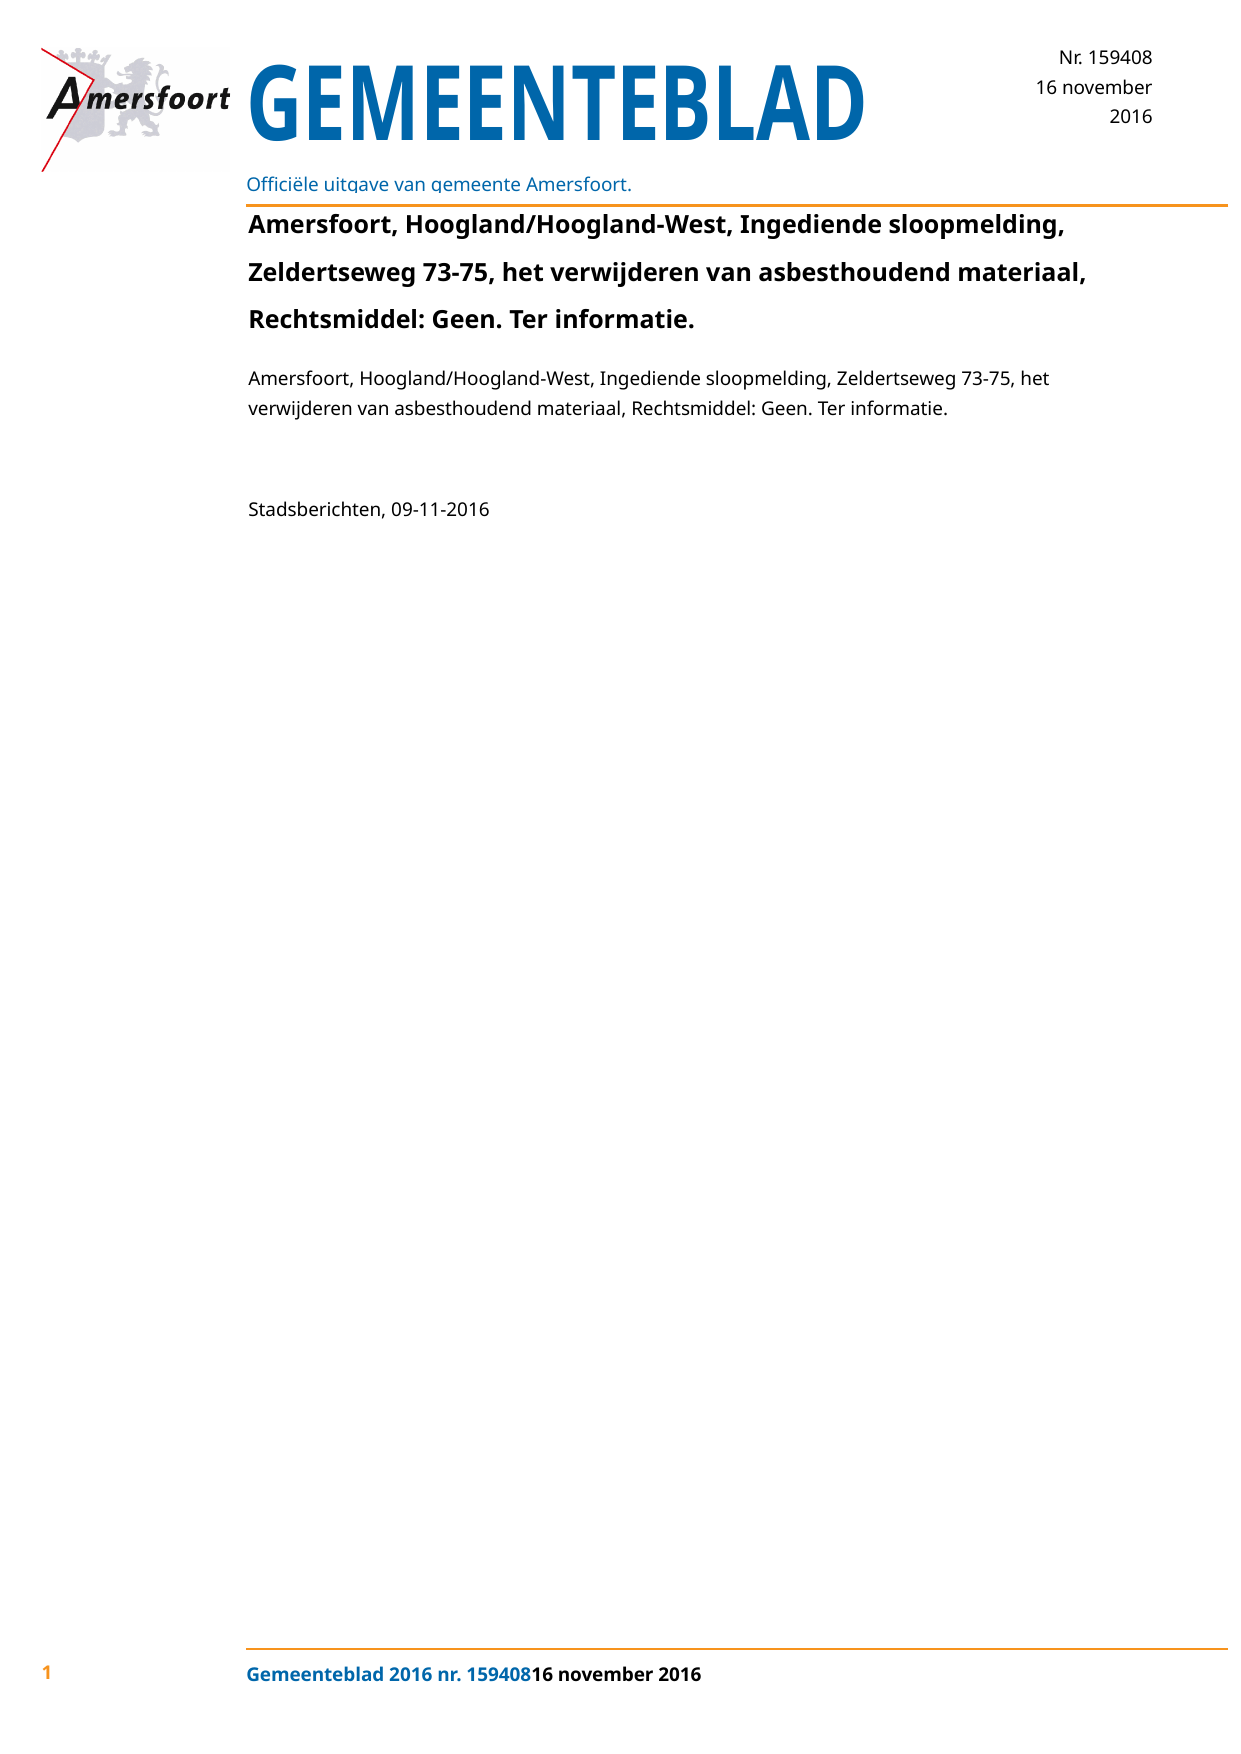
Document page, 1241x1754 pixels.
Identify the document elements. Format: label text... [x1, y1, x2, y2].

text Amersfoort, Hoogland/Hoogland-West, Ingediende sloopmelding, Zeldertseweg 73-75, het verwijderen van asbesthoudend materiaal, Rechtsmiddel: Geen. Ter informatie. [248, 207, 1152, 336]
picture [41, 47, 231, 172]
text Stadsberichten, 09-11-2016 [248, 496, 1152, 522]
text Amersfoort, Hoogland/Hoogland-West, Ingediende sloopmelding, Zeldertseweg 73-75, het verwijderen van asbesthoudend materiaal, Rechtsmiddel: Geen. Ter informatie. [248, 366, 1152, 421]
